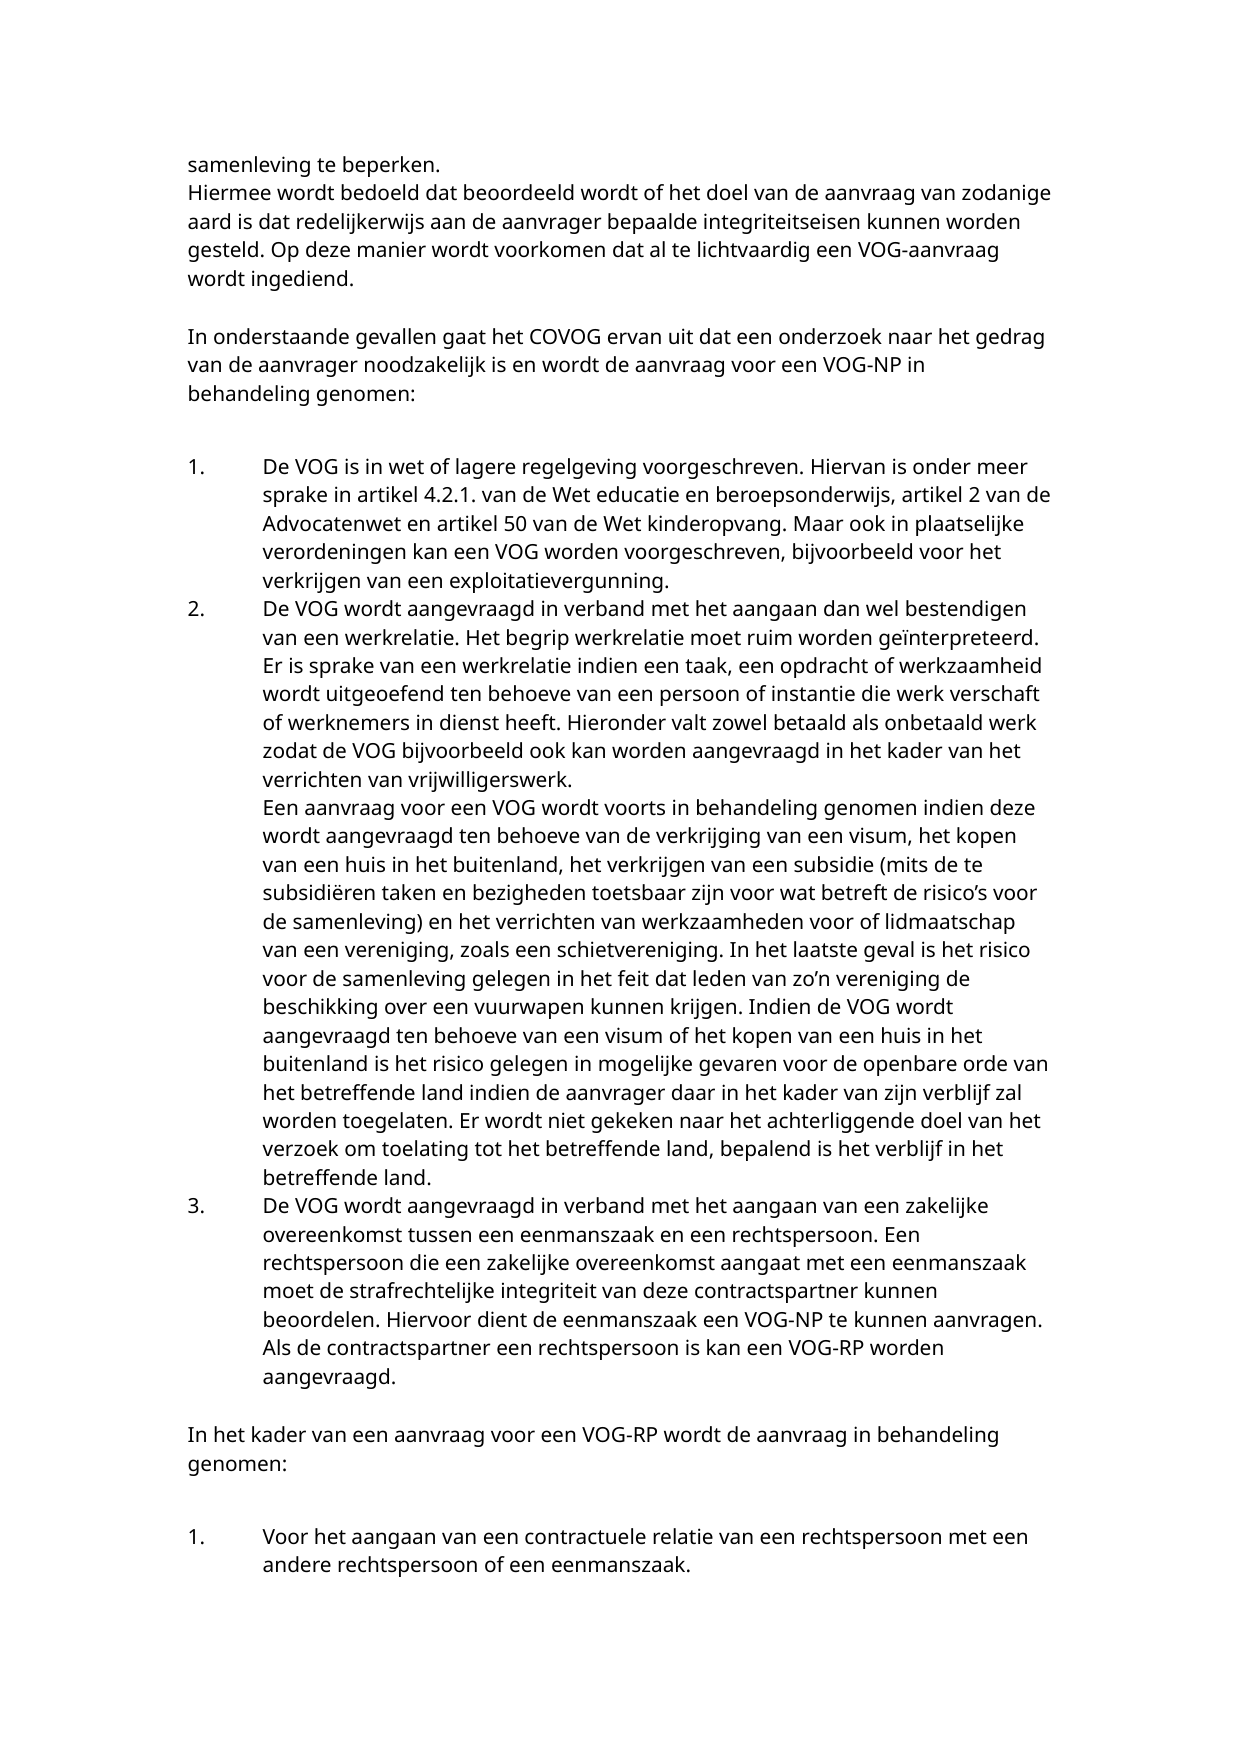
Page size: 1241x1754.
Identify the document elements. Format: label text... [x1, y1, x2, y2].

list De VOG wordt aangevraagd in verband met het aangaan van een zakelijke overeenkomst tussen een eenmanszaak en een rechtspersoon. Een rechtspersoon die een zakelijke overeenkomst aangaat met een eenmanszaak moet de strafrechtelijke integriteit van deze contractspartner kunnen beoordelen. Hiervoor dient de eenmanszaak een VOG-NP te kunnen aanvragen. Als de contractspartner een rechtspersoon is kan een VOG-RP worden aangevraagd. [187, 1191, 1053, 1390]
list Een aanvraag voor een VOG wordt voorts in behandeling genomen indien deze wordt aangevraagd ten behoeve van de verkrijging van een visum, het kopen van een huis in het buitenland, het verkrijgen van een subsidie (mits de te subsidiëren taken en bezigheden toetsbaar zijn voor wat betreft de risico’s voor de samenleving) en het verrichten van werkzaamheden voor of lidmaatschap van een vereniging, zoals een schietvereniging. In het laatste geval is het risico voor de samenleving gelegen in het feit dat leden van zo’n vereniging de beschikking over een vuurwapen kunnen krijgen. Indien de VOG wordt aangevraagd ten behoeve van een visum of het kopen van een huis in het buitenland is het risico gelegen in mogelijke gevaren voor de openbare orde van het betreffende land indien de aanvrager daar in het kader van zijn verblijf zal worden toegelaten. Er wordt niet gekeken naar het achterliggende doel van het verzoek om toelating tot het betreffende land, bepalend is het verblijf in het betreffende land. [187, 793, 1053, 1191]
list De VOG wordt aangevraagd in verband met het aangaan dan wel bestendigen van een werkrelatie. Het begrip werkrelatie moet ruim worden geïnterpreteerd. Er is sprake van een werkrelatie indien een taak, een opdracht of werkzaamheid wordt uitgeoefend ten behoeve van een persoon of instantie die werk verschaft of werknemers in dienst heeft. Hieronder valt zowel betaald als onbetaald werk zodat de VOG bijvoorbeeld ook kan worden aangevraagd in het kader van het verrichten van vrijwilligerswerk. [187, 594, 1053, 793]
text In onderstaande gevallen gaat het COVOG ervan uit dat een onderzoek naar het gedrag van de aanvrager noodzakelijk is en wordt de aanvraag voor een VOG-NP in behandeling genomen: [187, 322, 1053, 407]
text samenleving te beperken. [187, 150, 1053, 178]
list De VOG is in wet of lagere regelgeving voorgeschreven. Hiervan is onder meer sprake in artikel 4.2.1. van de Wet educatie en beroepsonderwijs, artikel 2 van de Advocatenwet en artikel 50 van de Wet kinderopvang. Maar ook in plaatselijke verordeningen kan een VOG worden voorgeschreven, bijvoorbeeld voor het verkrijgen van een exploitatievergunning. [187, 452, 1053, 594]
text Hiermee wordt bedoeld dat beoordeeld wordt of het doel van de aanvraag van zodanige aard is dat redelijkerwijs aan de aanvrager bepaalde integriteitseisen kunnen worden gesteld. Op deze manier wordt voorkomen dat al te lichtvaardig een VOG-aanvraag wordt ingediend. [187, 178, 1053, 292]
list Voor het aangaan van een contractuele relatie van een rechtspersoon met een andere rechtspersoon of een eenmanszaak. [187, 1522, 1053, 1579]
text In het kader van een aanvraag voor een VOG-RP wordt de aanvraag in behandeling genomen: [187, 1420, 1053, 1477]
